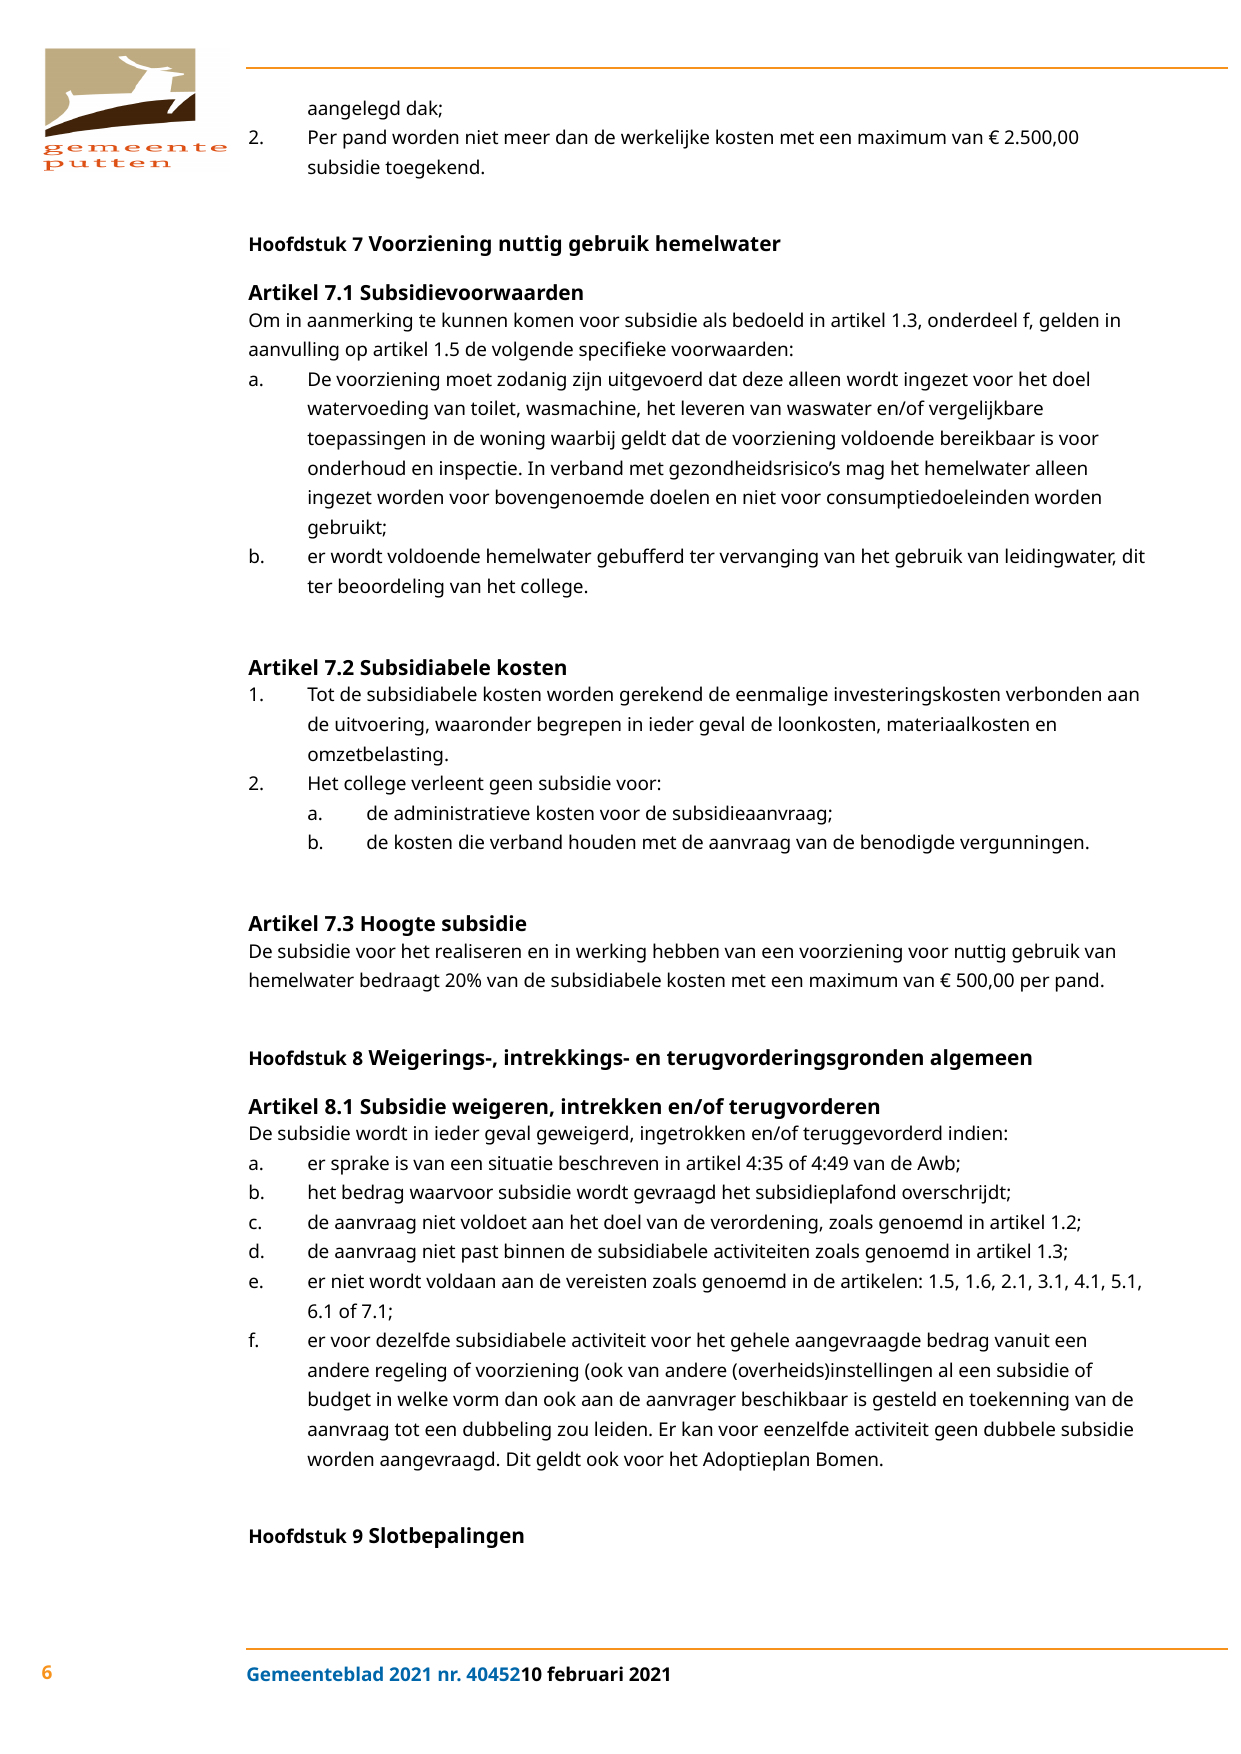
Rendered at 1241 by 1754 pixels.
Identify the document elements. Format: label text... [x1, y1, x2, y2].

list er wordt voldoende hemelwater gebufferd ter vervanging van het gebruik van leidingwater, dit ter beoordeling van het college. [248, 543, 1152, 599]
list Het college verleent geen subsidie voor: [248, 770, 1152, 796]
text De subsidie wordt in ieder geval geweigerd, ingetrokken en/of teruggevorderd indien: [248, 1120, 1152, 1146]
text Hoofdstuk 7 Voorziening nuttig gebruik hemelwater [248, 229, 1152, 258]
list De voorziening moet zodanig zijn uitgevoerd dat deze alleen wordt ingezet voor het doel watervoeding van toilet, wasmachine, het leveren van waswater en/of vergelijkbare toepassingen in de woning waarbij geldt dat de voorziening voldoende bereikbaar is voor onderhoud en inspectie. In verband met gezondheidsrisico’s mag het hemelwater alleen ingezet worden voor bovengenoemde doelen en niet voor consumptiedoeleinden worden gebruikt; [248, 366, 1152, 540]
text Artikel 7.3 Hoogte subsidie [248, 909, 1152, 938]
text De subsidie voor het realiseren en in werking hebben van een voorziening voor nuttig gebruik van hemelwater bedraagt 20% van de subsidiabele kosten met een maximum van € 500,00 per pand. [248, 938, 1152, 993]
list er sprake is van een situatie beschreven in artikel 4:35 of 4:49 van de Awb; [248, 1150, 1152, 1176]
list er voor dezelfde subsidiabele activiteit voor het gehele aangevraagde bedrag vanuit een andere regeling of voorziening (ook van andere (overheids)instellingen al een subsidie of budget in welke vorm dan ook aan de aanvrager beschikbaar is gesteld en toekenning van de aanvraag tot een dubbeling zou leiden. Er kan voor eenzelfde activiteit geen dubbele subsidie worden aangevraagd. Dit geldt ook voor het Adoptieplan Bomen. [248, 1327, 1152, 1472]
list de aanvraag niet voldoet aan het doel van de verordening, zoals genoemd in artikel 1.2; [248, 1209, 1152, 1235]
list Per pand worden niet meer dan de werkelijke kosten met een maximum van € 2.500,00 subsidie toegekend. [248, 124, 1152, 180]
text Artikel 7.2 Subsidiabele kosten [248, 653, 1152, 682]
list de kosten die verband houden met de aanvraag van de benodigde vergunningen. [307, 829, 1152, 855]
text Hoofdstuk 9 Slotbepalingen [248, 1521, 1152, 1549]
list er niet wordt voldaan aan de vereisten zoals genoemd in de artikelen: 1.5, 1.6, 2.1, 3.1, 4.1, 5.1, 6.1 of 7.1; [248, 1268, 1152, 1324]
list aangelegd dak; [248, 95, 1152, 121]
list Tot de subsidiabele kosten worden gerekend de eenmalige investeringskosten verbonden aan de uitvoering, waaronder begrepen in ieder geval de loonkosten, materiaalkosten en omzetbelasting. [248, 682, 1152, 766]
picture [41, 47, 231, 172]
text Artikel 8.1 Subsidie weigeren, intrekken en/of terugvorderen [248, 1092, 1152, 1120]
list de aanvraag niet past binnen de subsidiabele activiteiten zoals genoemd in artikel 1.3; [248, 1239, 1152, 1264]
list de administratieve kosten voor de subsidieaanvraag; [307, 800, 1152, 826]
text Hoofdstuk 8 Weigerings-, intrekkings- en terugvorderingsgronden algemeen [248, 1043, 1152, 1071]
text Om in aanmerking te kunnen komen voor subsidie als bedoeld in artikel 1.3, onderdeel f, gelden in aanvulling op artikel 1.5 de volgende specifieke voorwaarden: [248, 307, 1152, 362]
text Artikel 7.1 Subsidievoorwaarden [248, 278, 1152, 307]
list het bedrag waarvoor subsidie wordt gevraagd het subsidieplafond overschrijdt; [248, 1179, 1152, 1205]
